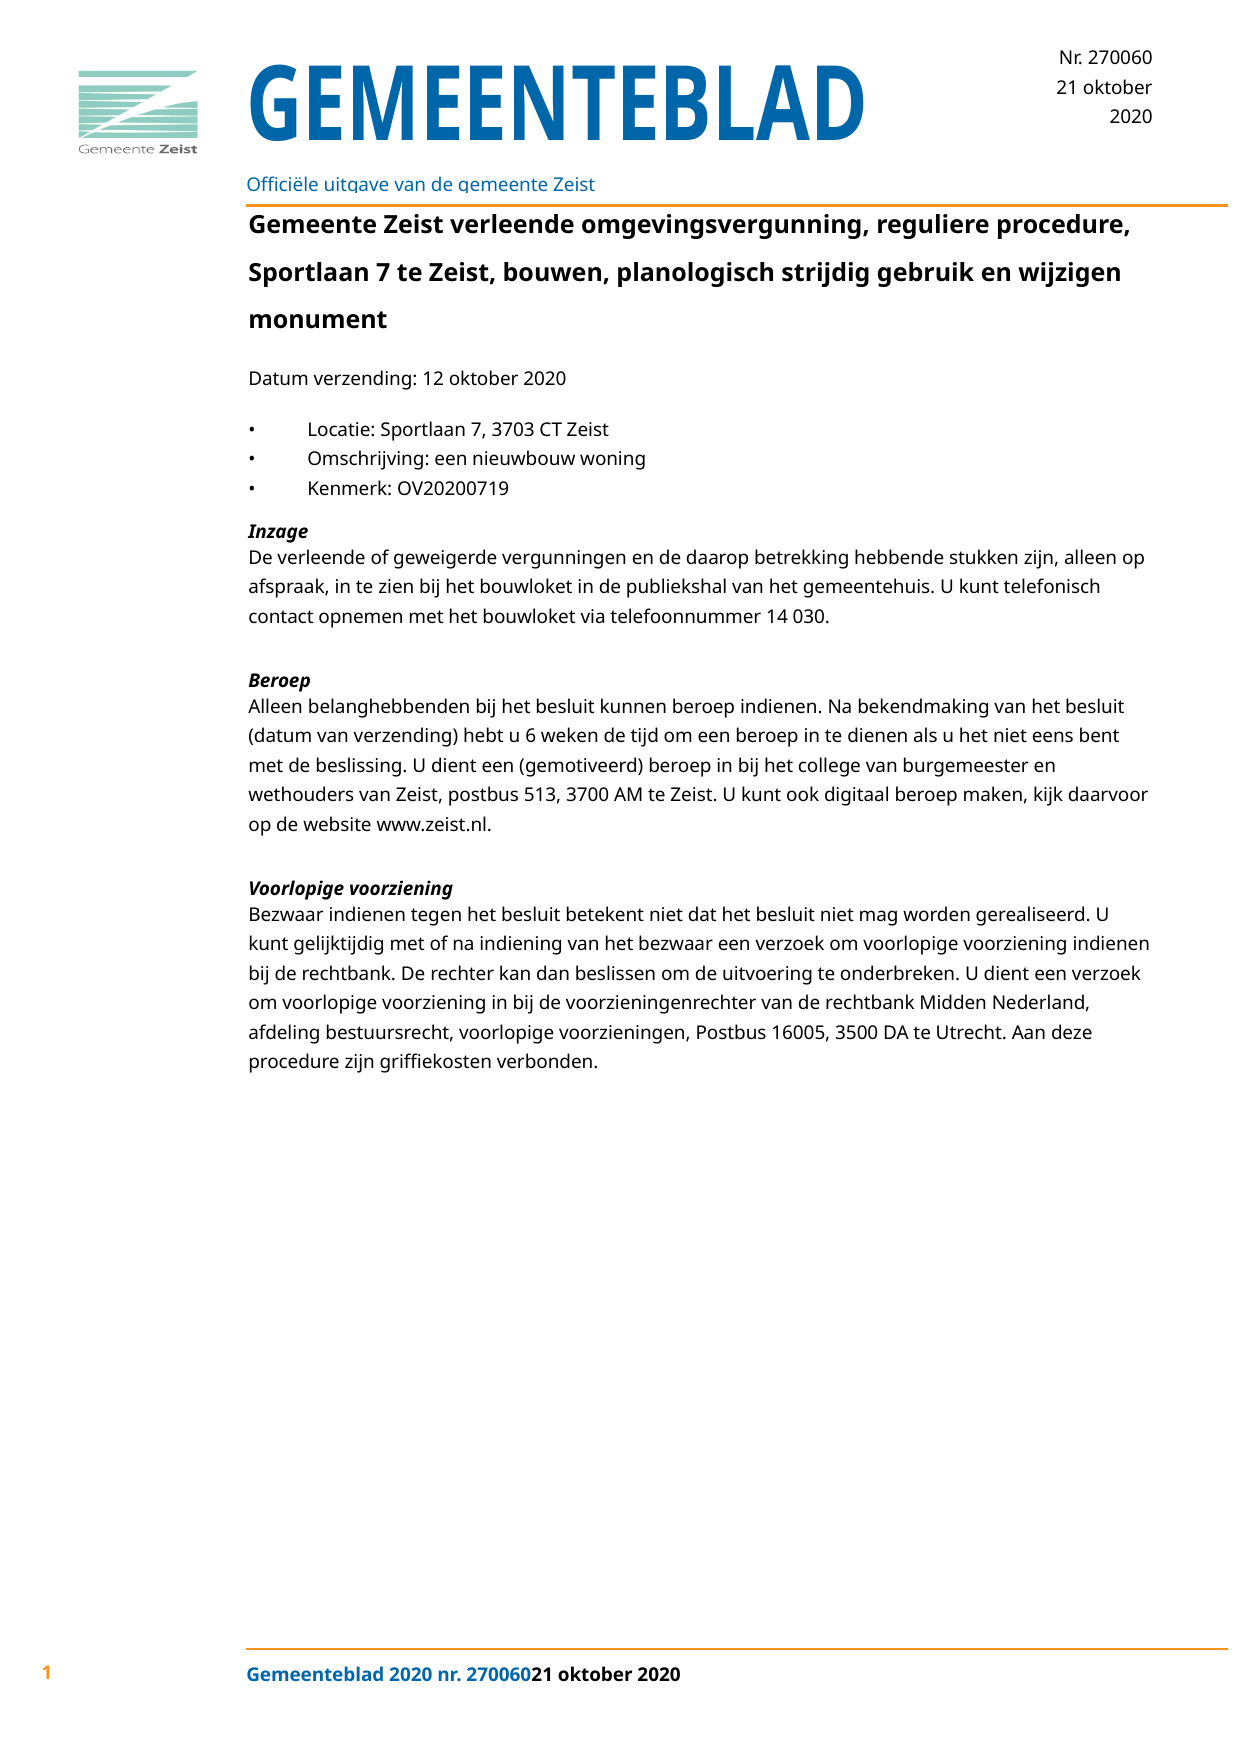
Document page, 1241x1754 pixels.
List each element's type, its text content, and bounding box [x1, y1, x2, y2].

text Gemeente Zeist verleende omgevingsvergunning, reguliere procedure, Sportlaan 7 te Zeist, bouwen, planologisch strijdig gebruik en wijzigen monument [248, 207, 1152, 336]
text Beroep [248, 667, 1152, 693]
picture [41, 47, 231, 172]
text Alleen belanghebbenden bij het besluit kunnen beroep indienen. Na bekendmaking van het besluit (datum van verzending) hebt u 6 weken de tijd om een beroep in te dienen als u het niet eens bent met de beslissing. U dient een (gemotiveerd) beroep in bij het college van burgemeester en wethouders van Zeist, postbus 513, 3700 AM te Zeist. U kunt ook digitaal beroep maken, kijk daarvoor op de website www.zeist.nl. [248, 693, 1152, 837]
text Voorlopige voorziening [248, 875, 1152, 901]
list Locatie: Sportlaan 7, 3703 CT Zeist [248, 416, 1152, 442]
list Kenmerk: OV20200719 [248, 475, 1152, 501]
text De verleende of geweigerde vergunningen en de daarop betrekking hebbende stukken zijn, alleen op afspraak, in te zien bij het bouwloket in de publiekshal van het gemeentehuis. U kunt telefonisch contact opnemen met het bouwloket via telefoonnummer 14 030. [248, 544, 1152, 629]
text Inzage [248, 518, 1152, 544]
list Omschrijving: een nieuwbouw woning [248, 446, 1152, 471]
text Bezwaar indienen tegen het besluit betekent niet dat het besluit niet mag worden gerealiseerd. U kunt gelijktijdig met of na indiening van het bezwaar een verzoek om voorlopige voorziening indienen bij de rechtbank. De rechter kan dan beslissen om de uitvoering te onderbreken. U dient een verzoek om voorlopige voorziening in bij de voorzieningenrechter van de rechtbank Midden Nederland, afdeling bestuursrecht, voorlopige voorzieningen, Postbus 16005, 3500 DA te Utrecht. Aan deze procedure zijn griffiekosten verbonden. [248, 901, 1152, 1074]
text Datum verzending: 12 oktober 2020 [248, 366, 1152, 391]
